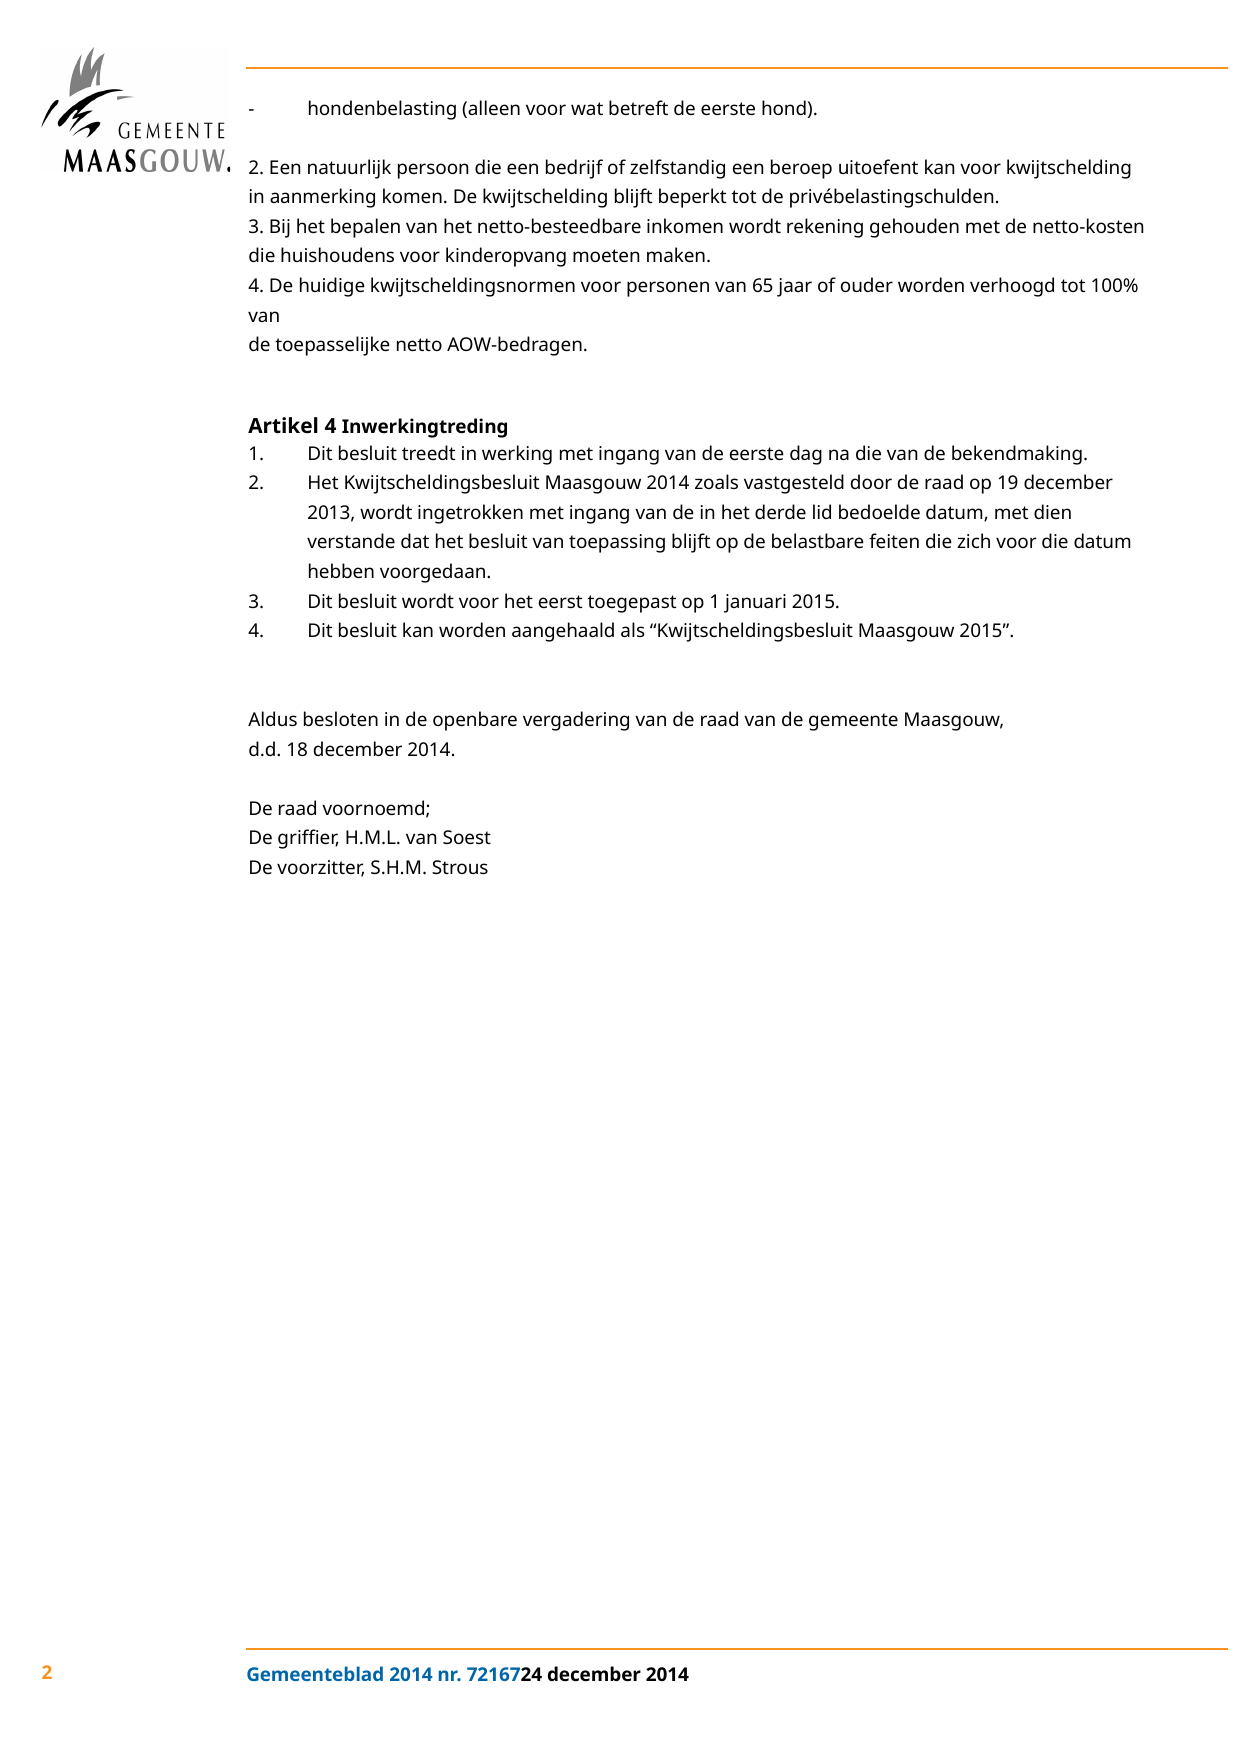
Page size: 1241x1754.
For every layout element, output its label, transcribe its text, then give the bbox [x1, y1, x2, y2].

text De voorzitter, S.H.M. Strous [248, 854, 1152, 880]
text 2. Een natuurlijk persoon die een bedrijf of zelfstandig een beroep uitoefent kan voor kwijtschelding in aanmerking komen. De kwijtschelding blijft beperkt tot de privébelastingschulden. [248, 154, 1152, 209]
text De raad voornoemd; [248, 795, 1152, 821]
text 4. De huidige kwijtscheldingsnormen voor personen van 65 jaar of ouder worden verhoogd tot 100% van [248, 272, 1152, 328]
list Dit besluit treedt in werking met ingang van de eerste dag na die van de bekendmaking. [248, 440, 1152, 466]
text d.d. 18 december 2014. [248, 736, 1152, 761]
text Artikel 4 Inwerkingtreding [248, 411, 1152, 440]
text de toepasselijke netto AOW-bedragen. [248, 331, 1152, 357]
list Het Kwijtscheldingsbesluit Maasgouw 2014 zoals vastgesteld door de raad op 19 december 2013, wordt ingetrokken met ingang van de in het derde lid bedoelde datum, met dien verstande dat het besluit van toepassing blijft op de belastbare feiten die zich voor die datum hebben voorgedaan. [248, 469, 1152, 584]
list Dit besluit kan worden aangehaald als “Kwijtscheldingsbesluit Maasgouw 2015”. [248, 617, 1152, 643]
text De griffier, H.M.L. van Soest [248, 824, 1152, 850]
text 3. Bij het bepalen van het netto-besteedbare inkomen wordt rekening gehouden met de netto-kosten die huishoudens voor kinderopvang moeten maken. [248, 213, 1152, 268]
list Dit besluit wordt voor het eerst toegepast op 1 januari 2015. [248, 588, 1152, 613]
list hondenbelasting (alleen voor wat betreft de eerste hond). [248, 95, 1152, 121]
text Aldus besloten in de openbare vergadering van de raad van de gemeente Maasgouw, [248, 706, 1152, 732]
picture [41, 47, 231, 172]
